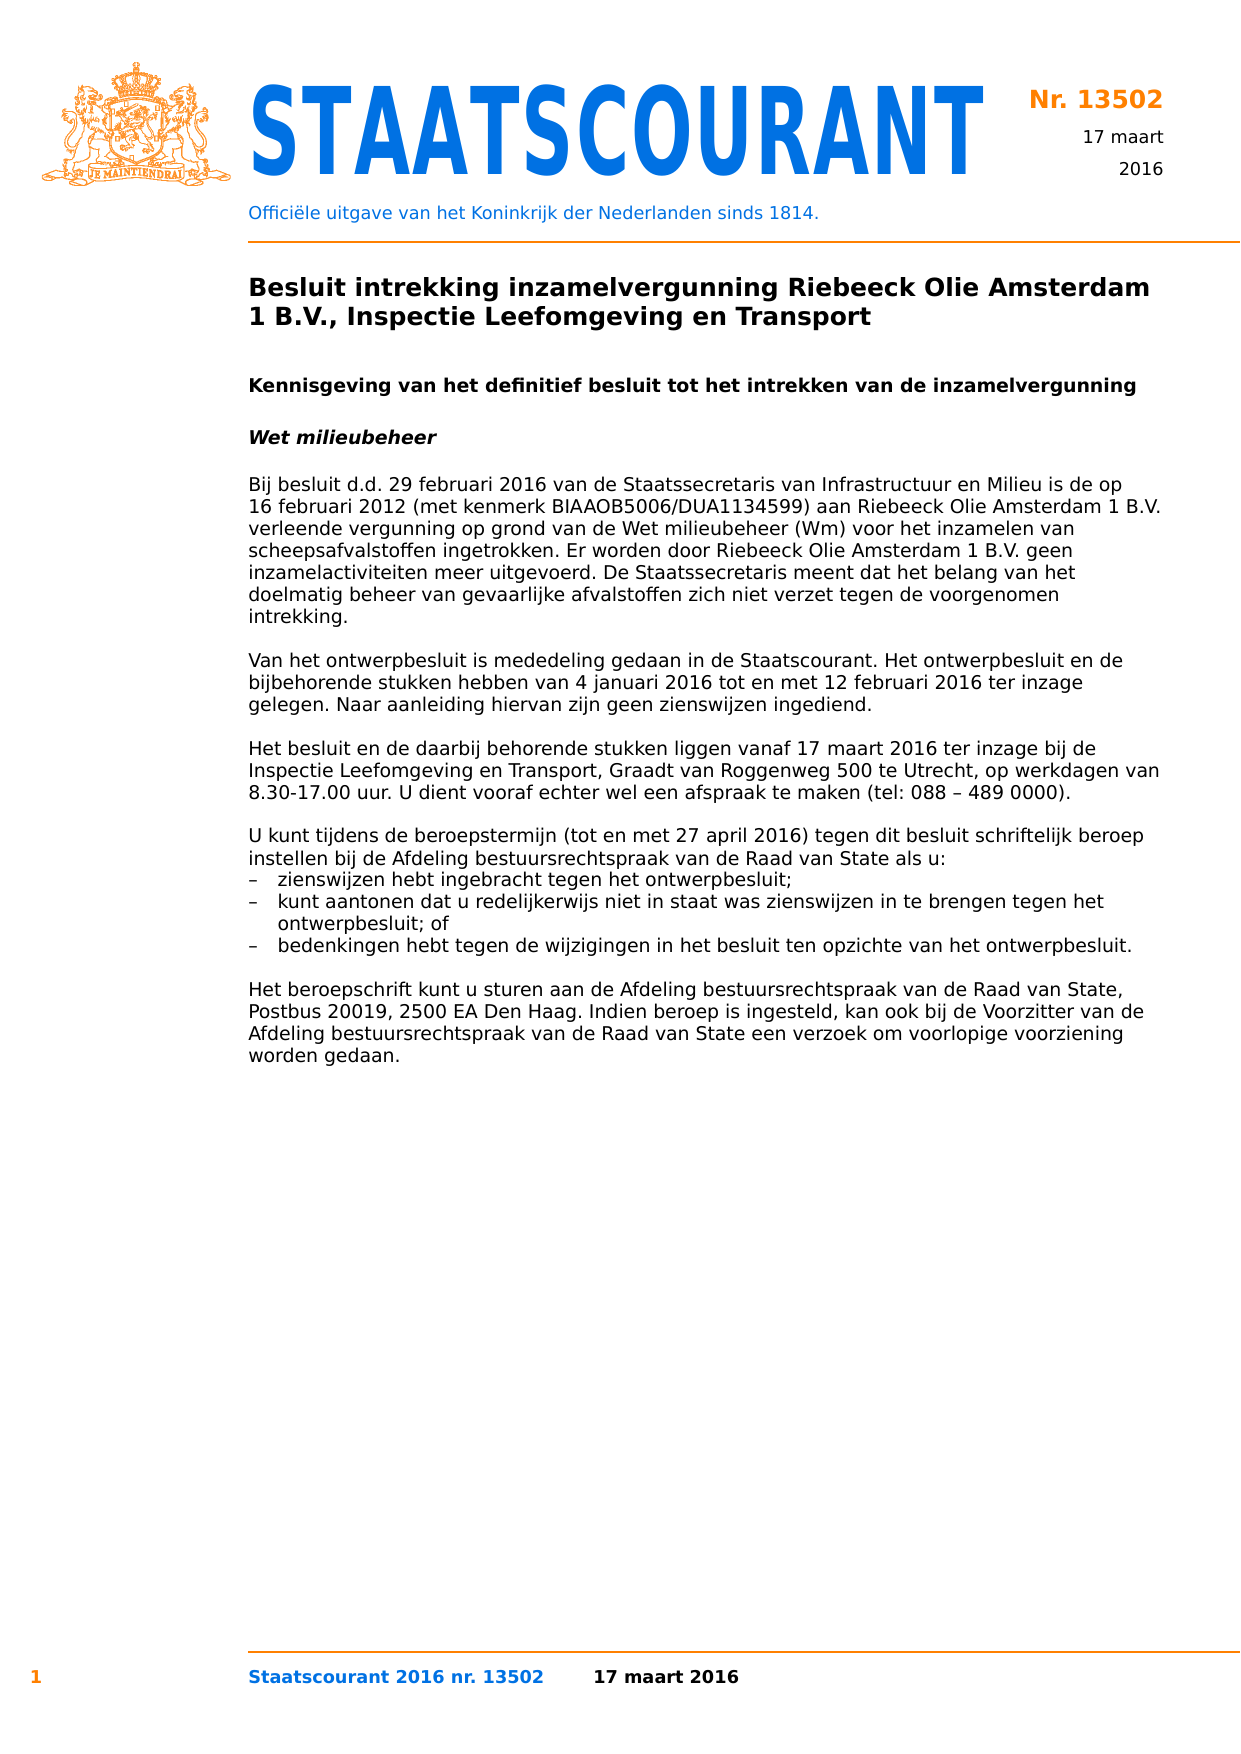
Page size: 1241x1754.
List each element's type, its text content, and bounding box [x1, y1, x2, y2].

text Het besluit en de daarbij behorende stukken liggen vanaf 17 maart 2016 ter inzage bij de Inspectie Leefomgeving en Transport, Graadt van Roggenweg 500 te Utrecht, op werkdagen van 8.30-17.00 uur. U dient vooraf echter wel een afspraak te maken (tel: 088 – 489 0000). [248, 738, 1163, 803]
subtitle Kennisgeving van het definitief besluit tot het intrekken van de inzamelvergunning [248, 375, 1163, 397]
subtitle Besluit intrekking inzamelvergunning Riebeeck Olie Amsterdam 1 B.V., Inspectie Leefomgeving en Transport [248, 273, 1163, 331]
table_header Nr. 13502 [998, 62, 1240, 121]
text Bij besluit d.d. 29 februari 2016 van de Staatssecretaris van Infrastructuur en Milieu is de op 16 februari 2012 (met kenmerk BIAAOB5006/DUA1134599) aan Riebeeck Olie Amsterdam 1 B.V. verleende vergunning op grond van de Wet milieubeheer (Wm) voor het inzamelen van scheepsafvalstoffen ingetrokken. Er worden door Riebeeck Olie Amsterdam 1 B.V. geen inzamelactiviteiten meer uitgevoerd. De Staatssecretaris meent dat het belang van het doelmatig beheer van gevaarlijke afvalstoffen zich niet verzet tegen de voorgenomen intrekking. [248, 474, 1163, 628]
text – zienswijzen hebt ingebracht tegen het ontwerpbesluit; [248, 869, 1163, 891]
text Het beroepschrift kunt u sturen aan de Afdeling bestuursrechtspraak van de Raad van State, Postbus 20019, 2500 EA Den Haag. Indien beroep is ingesteld, kan ook bij de Voorzitter van de Afdeling bestuursrechtspraak van de Raad van State een verzoek om voorlopige voorziening worden gedaan. [248, 979, 1163, 1067]
text U kunt tijdens de beroepstermijn (tot en met 27 april 2016) tegen dit besluit schriftelijk beroep instellen bij de Afdeling bestuursrechtspraak van de Raad van State als u: [248, 825, 1163, 869]
table_header [25, 62, 248, 241]
text – kunt aantonen dat u redelijkerwijs niet in staat was zienswijzen in te brengen tegen het ontwerpbesluit; of [248, 891, 1163, 935]
table_cell 2016 [998, 153, 1240, 203]
picture [41, 62, 231, 186]
table_cell Officiële uitgave van het Koninkrijk der Nederlanden sinds 1814. [248, 203, 1240, 241]
text Van het ontwerpbesluit is mededeling gedaan in de Staatscourant. Het ontwerpbesluit en de bijbehorende stukken hebben van 4 januari 2016 tot en met 12 februari 2016 ter inzage gelegen. Naar aanleiding hiervan zijn geen zienswijzen ingediend. [248, 650, 1163, 716]
table_cell 17 maart [998, 121, 1240, 153]
subtitle Wet milieubeheer [248, 427, 1163, 449]
table_header STAATSCOURANT [248, 62, 998, 203]
text – bedenkingen hebt tegen de wijzigingen in het besluit ten opzichte van het ontwerpbesluit. [248, 935, 1163, 957]
